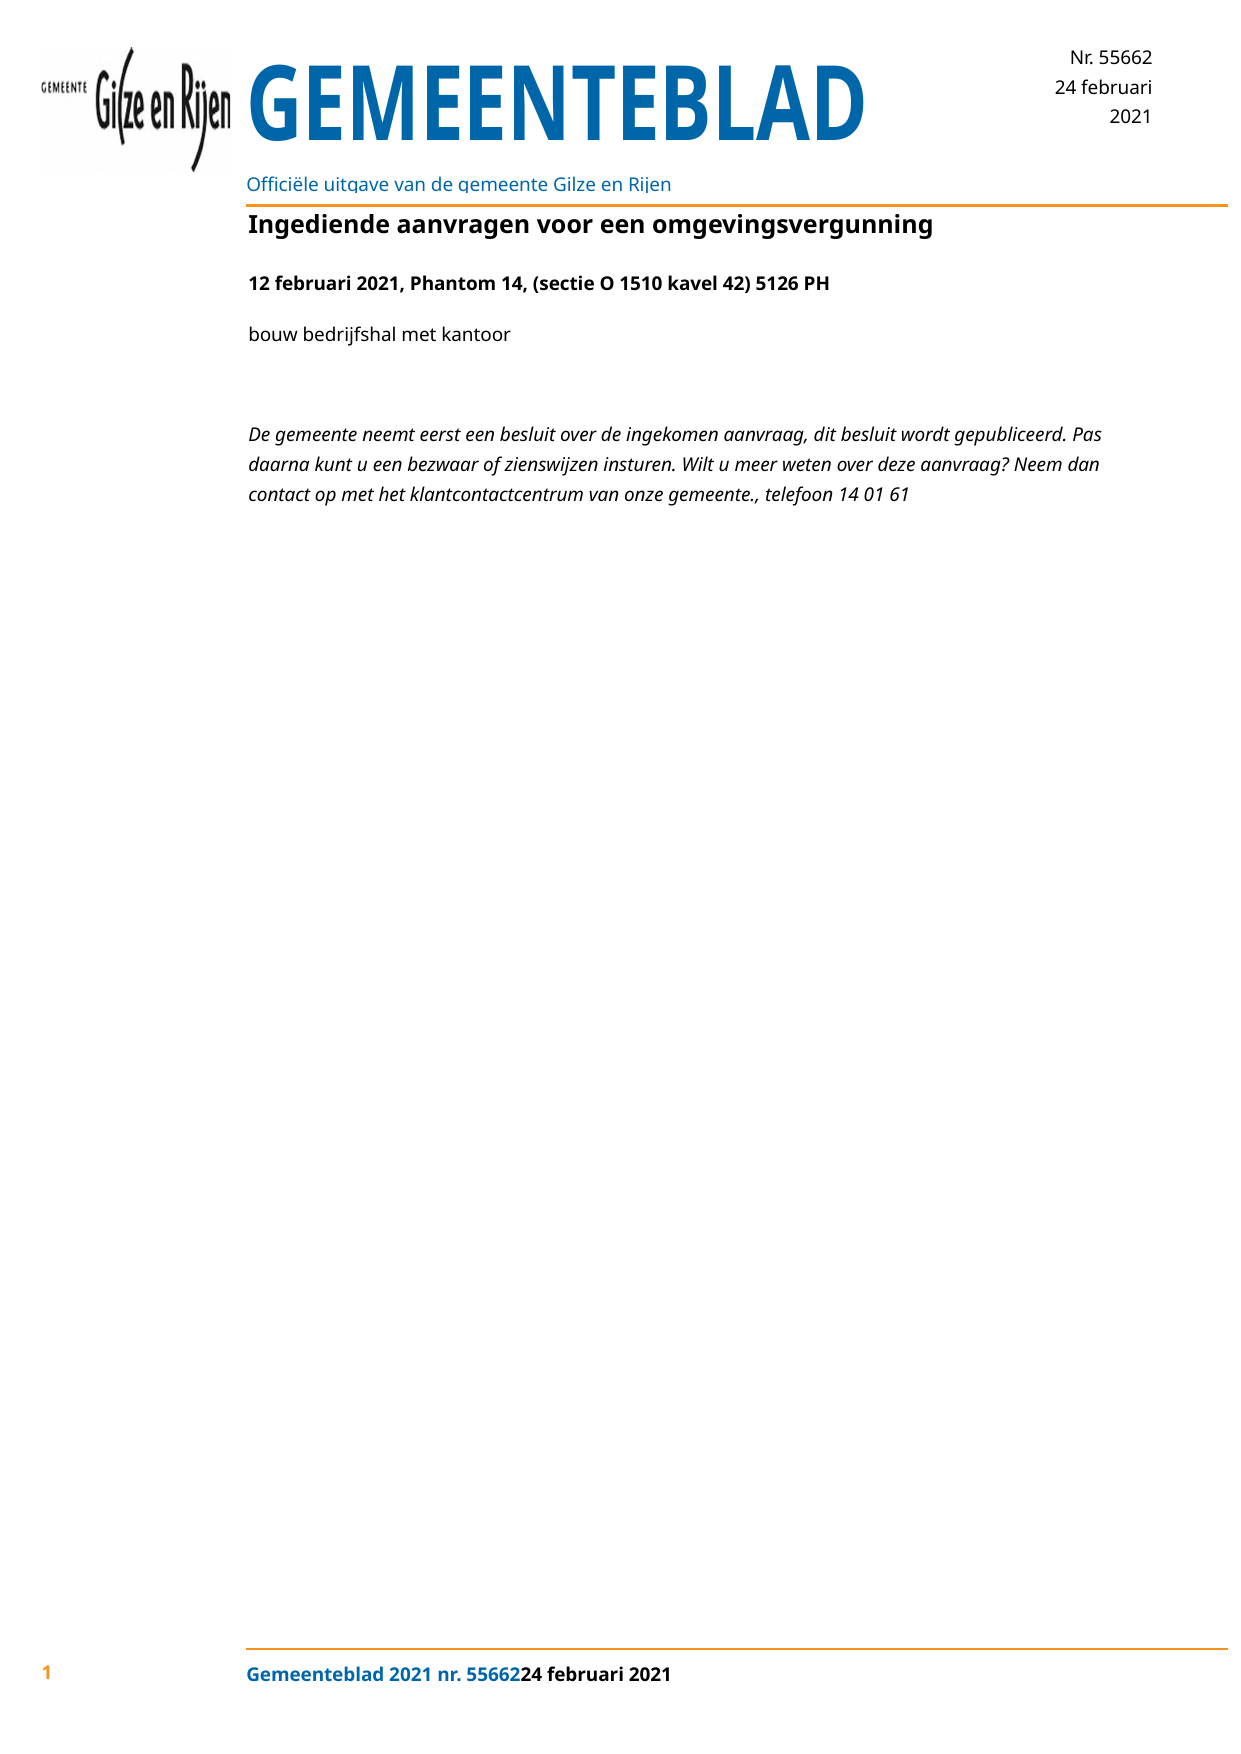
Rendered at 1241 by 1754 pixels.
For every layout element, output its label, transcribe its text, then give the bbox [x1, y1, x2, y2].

text 12 februari 2021, Phantom 14, (sectie O 1510 kavel 42) 5126 PH [248, 270, 1152, 296]
picture [41, 47, 231, 172]
text bouw bedrijfshal met kantoor [248, 321, 1152, 346]
text De gemeente neemt eerst een besluit over de ingekomen aanvraag, dit besluit wordt gepubliceerd. Pas daarna kunt u een bezwaar of zienswijzen insturen. Wilt u meer weten over deze aanvraag? Neem dan contact op met het klantcontactcentrum van onze gemeente., telefoon 14 01 61 [248, 422, 1152, 506]
text Ingediende aanvragen voor een omgevingsvergunning [248, 207, 1152, 241]
